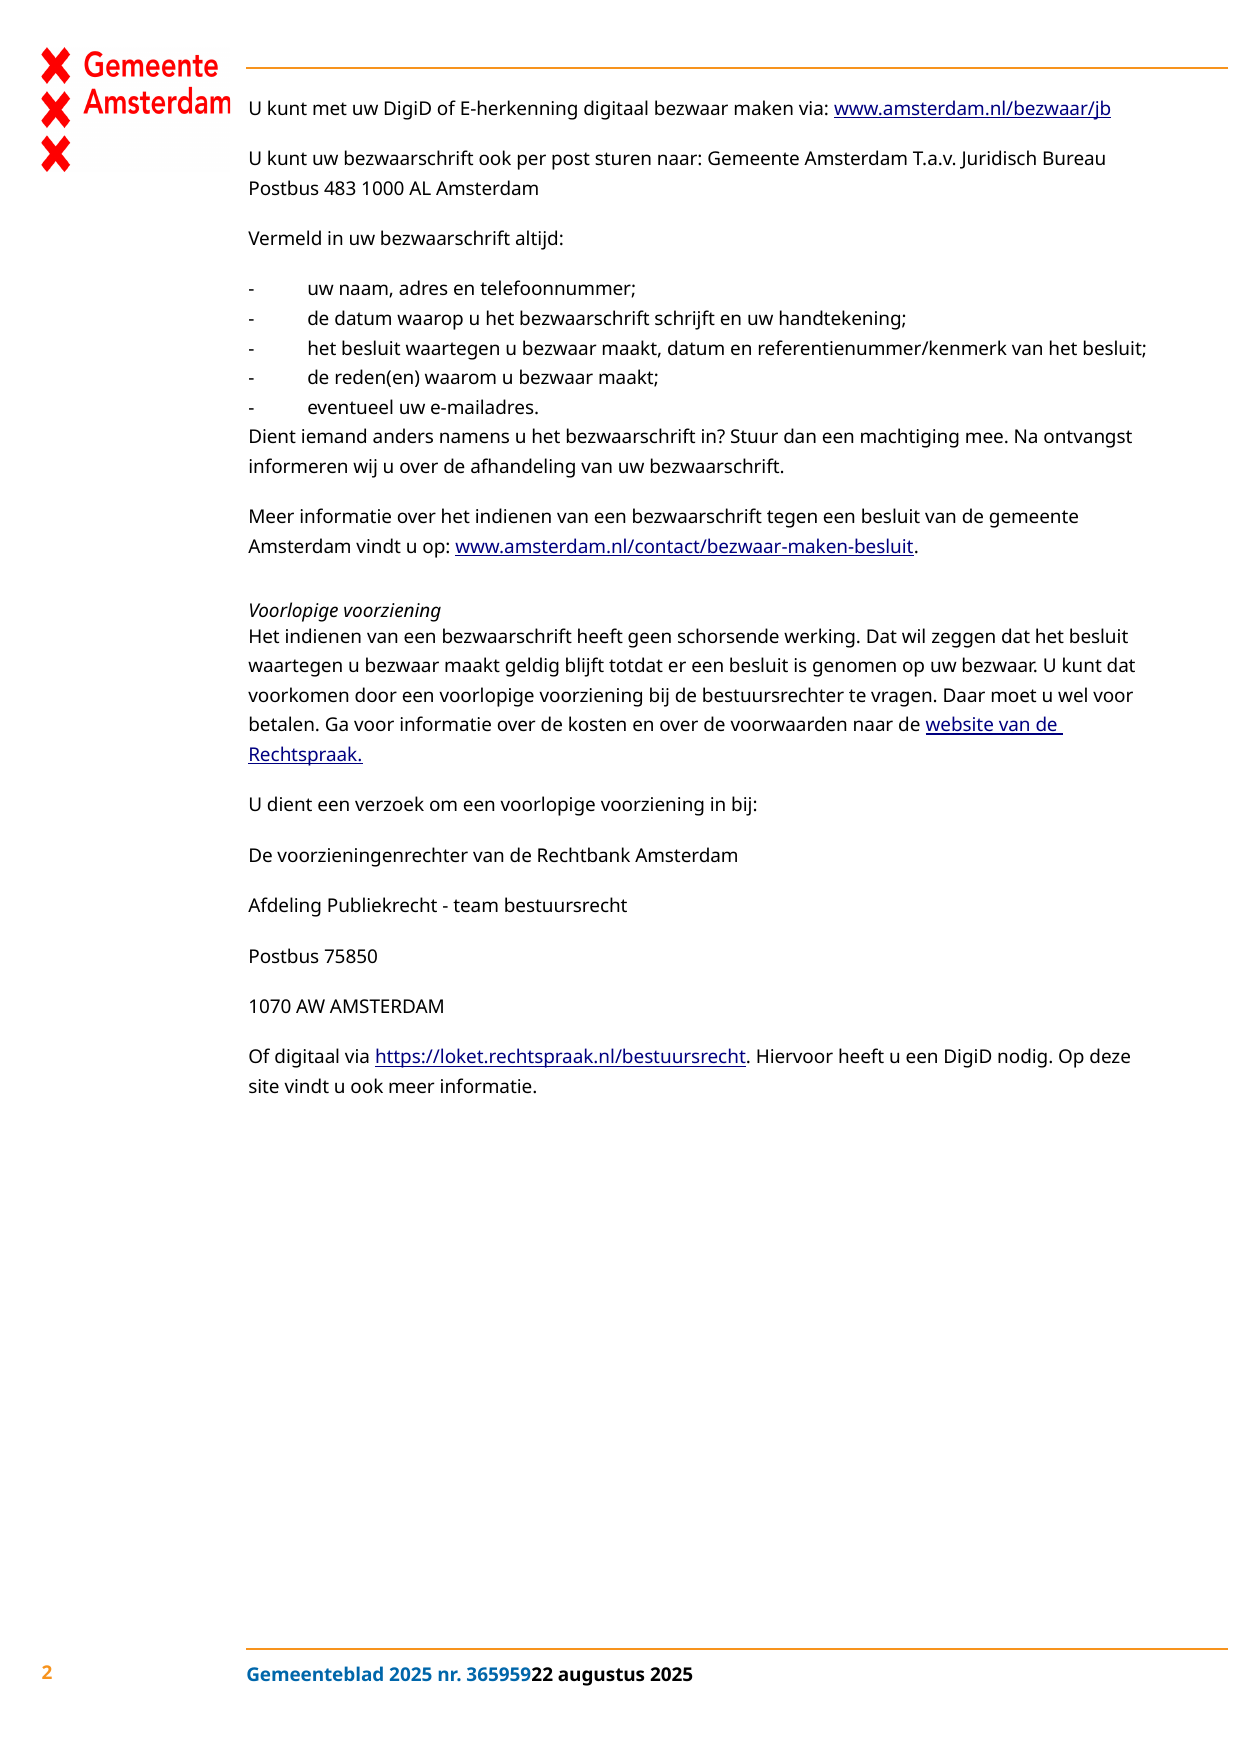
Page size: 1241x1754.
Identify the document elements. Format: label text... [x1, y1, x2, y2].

list eventueel uw e-mailadres. [248, 394, 1152, 420]
list de datum waarop u het bezwaarschrift schrijft en uw handtekening; [248, 305, 1152, 331]
text Dient iemand anders namens u het bezwaarschrift in? Stuur dan een machtiging mee. Na ontvangst informeren wij u over de afhandeling van uw bezwaarschrift. [248, 423, 1152, 479]
text Postbus 75850 [248, 943, 1152, 968]
text 1070 AW AMSTERDAM [248, 993, 1152, 1019]
text Voorlopige voorziening [248, 597, 1152, 623]
text U dient een verzoek om een voorlopige voorziening in bij: [248, 792, 1152, 817]
text U kunt met uw DigiD of E-herkenning digitaal bezwaar maken via: www.amsterdam.nl/bezwaar/jb [248, 95, 1152, 121]
text Meer informatie over het indienen van een bezwaarschrift tegen een besluit van de gemeente Amsterdam vindt u op: www.amsterdam.nl/contact/bezwaar-maken-besluit. [248, 503, 1152, 559]
text U kunt uw bezwaarschrift ook per post sturen naar: Gemeente Amsterdam T.a.v. Juridisch Bureau Postbus 483 1000 AL Amsterdam [248, 145, 1152, 201]
text Vermeld in uw bezwaarschrift altijd: [248, 225, 1152, 251]
picture [41, 47, 231, 172]
list uw naam, adres en telefoonnummer; [248, 276, 1152, 301]
list het besluit waartegen u bezwaar maakt, datum en referentienummer/kenmerk van het besluit; [248, 335, 1152, 361]
text Of digitaal via https://loket.rechtspraak.nl/bestuursrecht. Hiervoor heeft u een DigiD nodig. Op deze site vindt u ook meer informatie. [248, 1044, 1152, 1099]
text De voorzieningenrechter van de Rechtbank Amsterdam [248, 842, 1152, 868]
text Afdeling Publiekrecht - team bestuursrecht [248, 892, 1152, 918]
list de reden(en) waarom u bezwaar maakt; [248, 364, 1152, 390]
text Het indienen van een bezwaarschrift heeft geen schorsende werking. Dat wil zeggen dat het besluit waartegen u bezwaar maakt geldig blijft totdat er een besluit is genomen op uw bezwaar. U kunt dat voorkomen door een voorlopige voorziening bij de bestuursrechter te vragen. Daar moet u wel voor betalen. Ga voor informatie over de kosten en over de voorwaarden naar de website van de Rechtspraak. [248, 623, 1152, 767]
